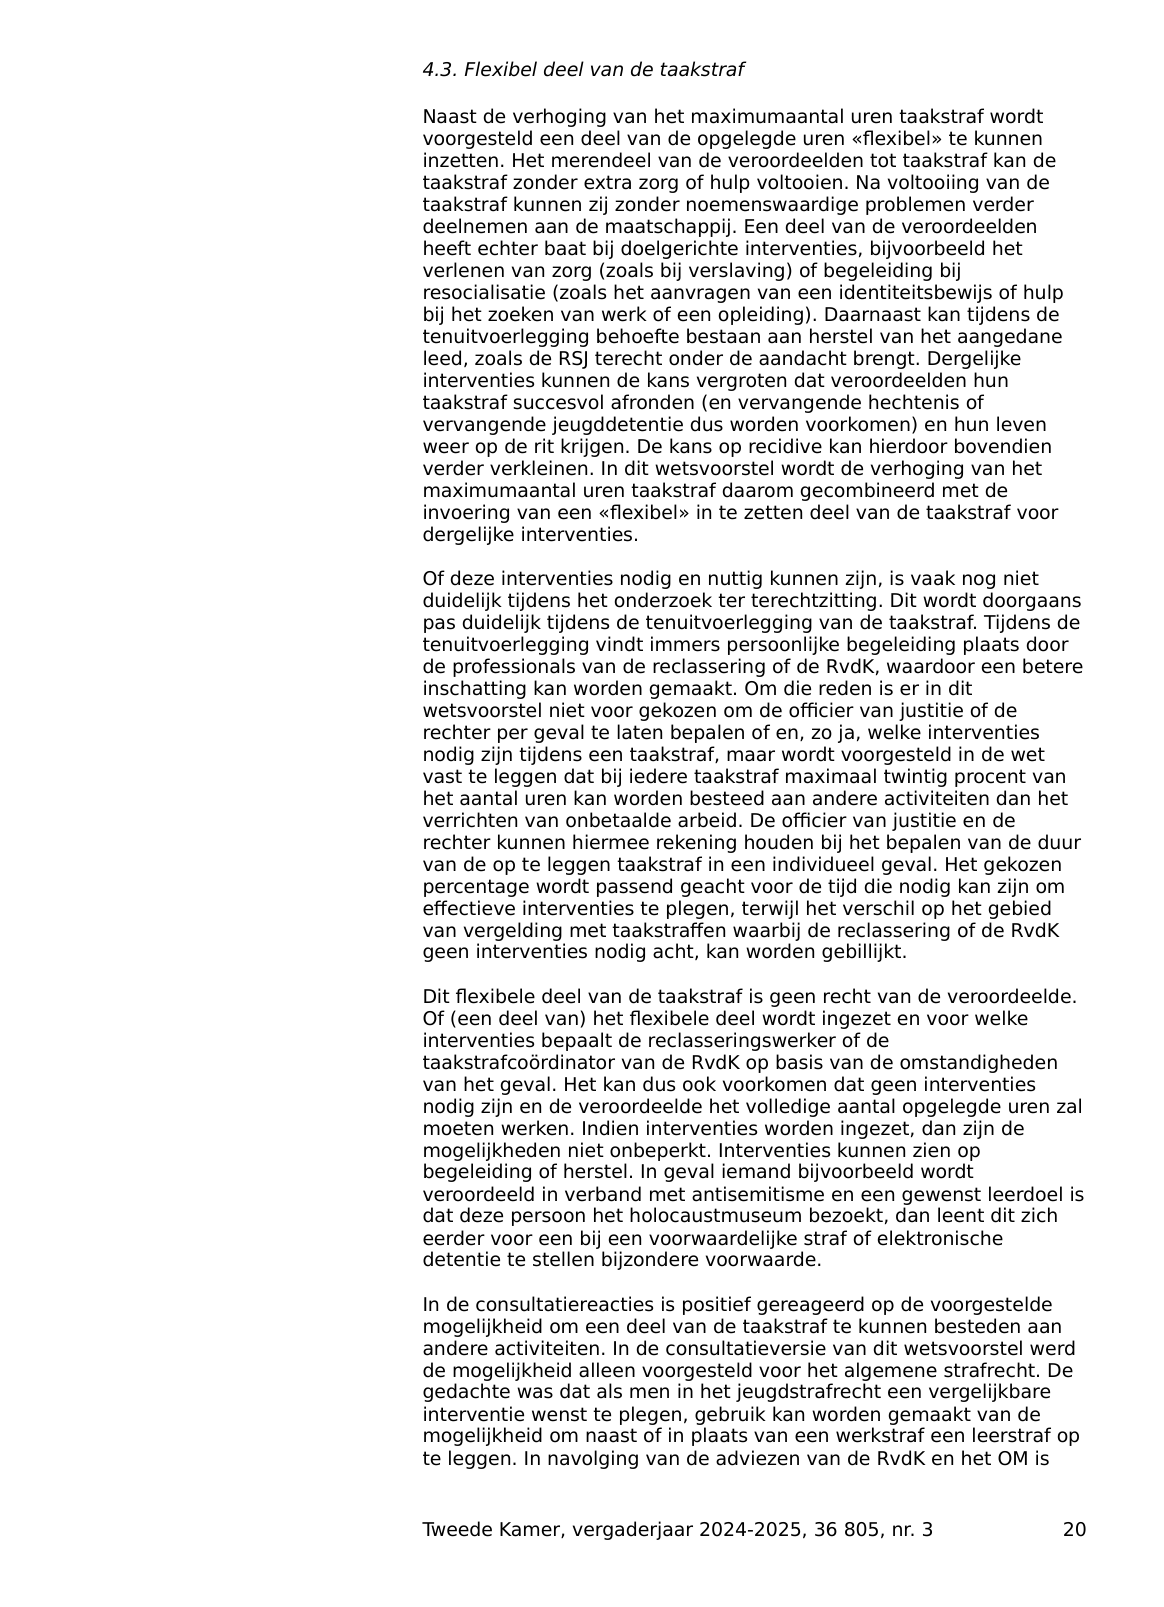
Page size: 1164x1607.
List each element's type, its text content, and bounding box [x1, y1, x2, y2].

text Dit flexibele deel van de taakstraf is geen recht van de veroordeelde. Of (een deel van) het flexibele deel wordt ingezet en voor welke interventies bepaalt de reclasseringswerker of de taakstrafcoördinator van de RvdK op basis van de omstandigheden van het geval. Het kan dus ook voorkomen dat geen interventies nodig zijn en de veroordeelde het volledige aantal opgelegde uren zal moeten werken. Indien interventies worden ingezet, dan zijn de mogelijkheden niet onbeperkt. Interventies kunnen zien op begeleiding of herstel. In geval iemand bijvoorbeeld wordt veroordeeld in verband met antisemitisme en een gewenst leerdoel is dat deze persoon het holocaustmuseum bezoekt, dan leent dit zich eerder voor een bij een voorwaardelijke straf of elektronische detentie te stellen bijzondere voorwaarde. [422, 986, 1087, 1271]
subtitle 4.3. Flexibel deel van de taakstraf [422, 59, 1087, 81]
text In de consultatiereacties is positief gereageerd op de voorgestelde mogelijkheid om een deel van de taakstraf te kunnen besteden aan andere activiteiten. In de consultatieversie van dit wetsvoorstel werd de mogelijkheid alleen voorgesteld voor het algemene strafrecht. De gedachte was dat als men in het jeugdstrafrecht een vergelijkbare interventie wenst te plegen, gebruik kan worden gemaakt van de mogelijkheid om naast of in plaats van een werkstraf een leerstraf op te leggen. In navolging van de adviezen van de RvdK en het OM is [422, 1293, 1087, 1469]
text Of deze interventies nodig en nuttig kunnen zijn, is vaak nog niet duidelijk tijdens het onderzoek ter terechtzitting. Dit wordt doorgaans pas duidelijk tijdens de tenuitvoerlegging van de taakstraf. Tijdens de tenuitvoerlegging vindt immers persoonlijke begeleiding plaats door de professionals van de reclassering of de RvdK, waardoor een betere inschatting kan worden gemaakt. Om die reden is er in dit wetsvoorstel niet voor gekozen om de officier van justitie of de rechter per geval te laten bepalen of en, zo ja, welke interventies nodig zijn tijdens een taakstraf, maar wordt voorgesteld in de wet vast te leggen dat bij iedere taakstraf maximaal twintig procent van het aantal uren kan worden besteed aan andere activiteiten dan het verrichten van onbetaalde arbeid. De officier van justitie en de rechter kunnen hiermee rekening houden bij het bepalen van de duur van de op te leggen taakstraf in een individueel geval. Het gekozen percentage wordt passend geacht voor de tijd die nodig kan zijn om effectieve interventies te plegen, terwijl het verschil op het gebied van vergelding met taakstraffen waarbij de reclassering of de RvdK geen interventies nodig acht, kan worden gebillijkt. [422, 568, 1087, 963]
text Naast de verhoging van het maximumaantal uren taakstraf wordt voorgesteld een deel van de opgelegde uren «flexibel» te kunnen inzetten. Het merendeel van de veroordeelden tot taakstraf kan de taakstraf zonder extra zorg of hulp voltooien. Na voltooiing van de taakstraf kunnen zij zonder noemenswaardige problemen verder deelnemen aan de maatschappij. Een deel van de veroordeelden heeft echter baat bij doelgerichte interventies, bijvoorbeeld het verlenen van zorg (zoals bij verslaving) of begeleiding bij resocialisatie (zoals het aanvragen van een identiteitsbewijs of hulp bij het zoeken van werk of een opleiding). Daarnaast kan tijdens de tenuitvoerlegging behoefte bestaan aan herstel van het aangedane leed, zoals de RSJ terecht onder de aandacht brengt. Dergelijke interventies kunnen de kans vergroten dat veroordeelden hun taakstraf succesvol afronden (en vervangende hechtenis of vervangende jeugddetentie dus worden voorkomen) en hun leven weer op de rit krijgen. De kans op recidive kan hierdoor bovendien verder verkleinen. In dit wetsvoorstel wordt de verhoging van het maximumaantal uren taakstraf daarom gecombineerd met de invoering van een «flexibel» in te zetten deel van de taakstraf voor dergelijke interventies. [422, 106, 1087, 546]
